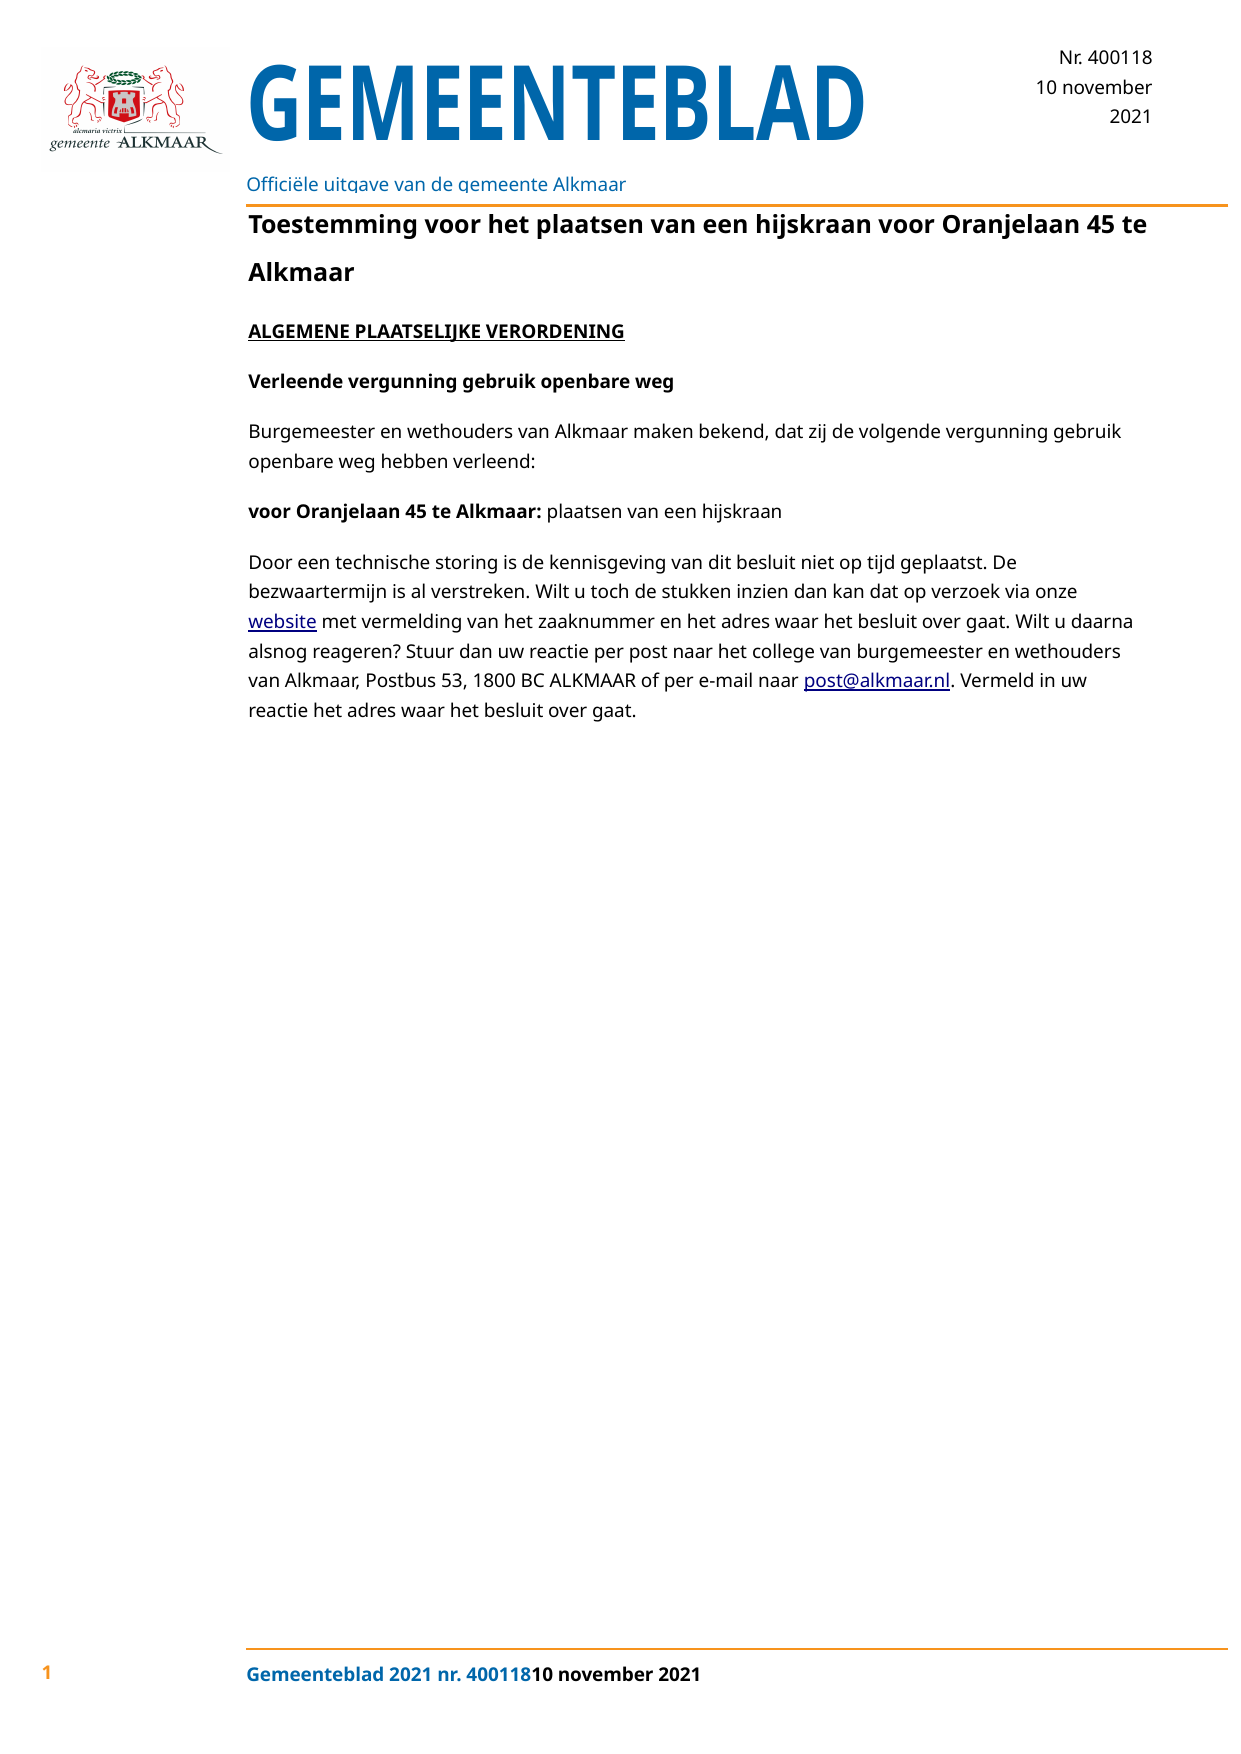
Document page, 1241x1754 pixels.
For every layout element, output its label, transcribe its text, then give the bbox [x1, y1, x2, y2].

text Door een technische storing is de kennisgeving van dit besluit niet op tijd geplaatst. De bezwaartermijn is al verstreken. Wilt u toch de stukken inzien dan kan dat op verzoek via onze website met vermelding van het zaaknummer en het adres waar het besluit over gaat. Wilt u daarna alsnog reageren? Stuur dan uw reactie per post naar het college van burgemeester en wethouders van Alkmaar, Postbus 53, 1800 BC ALKMAAR of per e-mail naar post@alkmaar.nl. Vermeld in uw reactie het adres waar het besluit over gaat. [248, 549, 1152, 723]
picture [41, 47, 231, 172]
text Toestemming voor het plaatsen van een hijskraan voor Oranjelaan 45 te Alkmaar [248, 207, 1152, 288]
text Verleende vergunning gebruik openbare weg [248, 368, 1152, 394]
text voor Oranjelaan 45 te Alkmaar: plaatsen van een hijskraan [248, 499, 1152, 524]
text ALGEMENE PLAATSELIJKE VERORDENING [248, 318, 1152, 344]
text Burgemeester en wethouders van Alkmaar maken bekend, dat zij de volgende vergunning gebruik openbare weg hebben verleend: [248, 419, 1152, 474]
